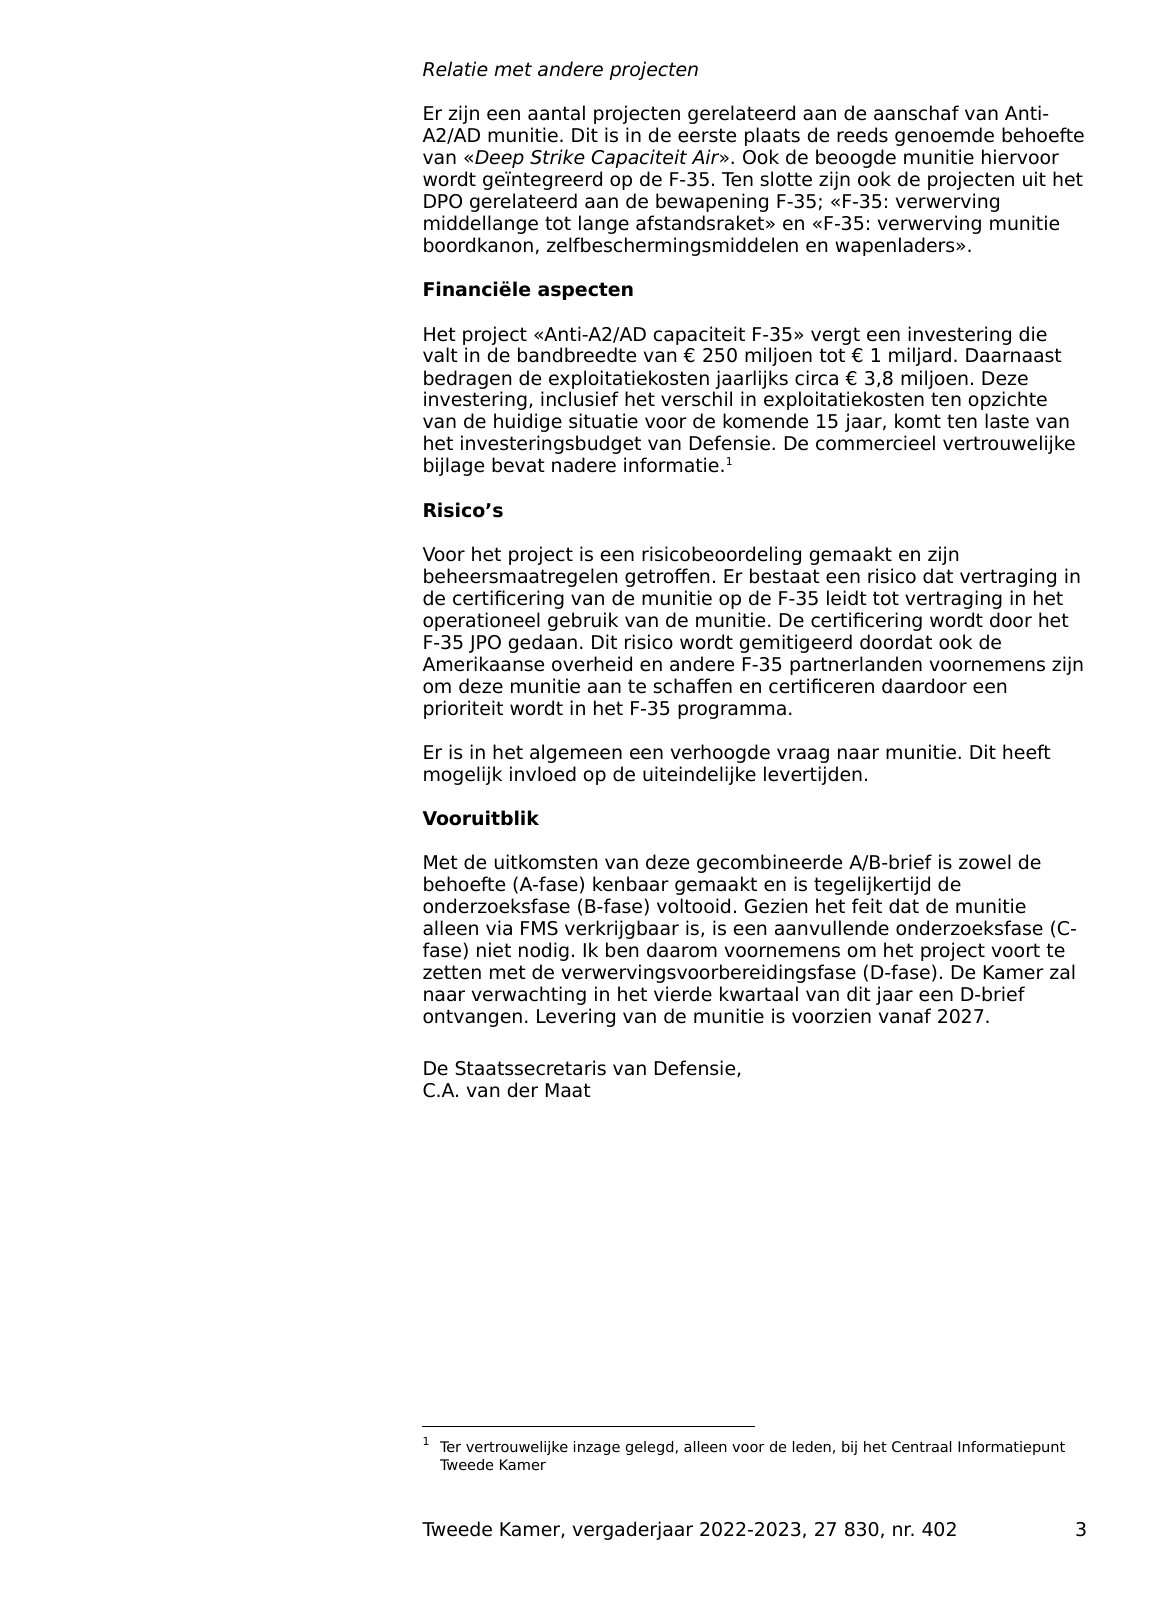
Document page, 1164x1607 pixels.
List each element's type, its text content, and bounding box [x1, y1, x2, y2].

subtitle Risico’s [422, 499, 1087, 521]
text Voor het project is een risicobeoordeling gemaakt en zijn beheersmaatregelen getroffen. Er bestaat een risico dat vertraging in de certificering van de munitie op de F-35 leidt tot vertraging in het operationeel gebruik van de munitie. De certificering wordt door het F-35 JPO gedaan. Dit risico wordt gemitigeerd doordat ook de Amerikaanse overheid en andere F-35 partnerlanden voornemens zijn om deze munitie aan te schaffen en certificeren daardoor een prioriteit wordt in het F-35 programma. [422, 544, 1087, 719]
text Het project «Anti-A2/AD capaciteit F-35» vergt een investering die valt in de bandbreedte van € 250 miljoen tot € 1 miljard. Daarnaast bedragen de exploitatiekosten jaarlijks circa € 3,8 miljoen. Deze investering, inclusief het verschil in exploitatiekosten ten opzichte van de huidige situatie voor de komende 15 jaar, komt ten laste van het investeringsbudget van Defensie. De commercieel vertrouwelijke bijlage bevat nadere informatie. [422, 323, 1087, 477]
text De Staatssecretaris van Defensie, C.A. van der Maat [422, 1058, 1087, 1102]
text Met de uitkomsten van deze gecombineerde A/B-brief is zowel de behoefte (A-fase) kenbaar gemaakt en is tegelijkertijd de onderzoeksfase (B-fase) voltooid. Gezien het feit dat de munitie alleen via FMS verkrijgbaar is, is een aanvullende onderzoeksfase (C-fase) niet nodig. Ik ben daarom voornemens om het project voort te zetten met de verwervingsvoorbereidingsfase (D-fase). De Kamer zal naar verwachting in het vierde kwartaal van dit jaar een D-brief ontvangen. Levering van de munitie is voorzien vanaf 2027. [422, 852, 1087, 1028]
text Ter vertrouwelijke inzage gelegd, alleen voor de leden, bij het Centraal Informatiepunt Tweede Kamer [422, 1435, 1087, 1474]
text Er zijn een aantal projecten gerelateerd aan de aanschaf van Anti-A2/AD munitie. Dit is in de eerste plaats de reeds genoemde behoefte van «Deep Strike Capaciteit Air». Ook de beoogde munitie hiervoor wordt geïntegreerd op de F-35. Ten slotte zijn ook de projecten uit het DPO gerelateerd aan de bewapening F-35; «F-35: verwerving middellange tot lange afstandsraket» en «F-35: verwerving munitie boordkanon, zelfbeschermingsmiddelen en wapenladers». [422, 103, 1087, 257]
subtitle Vooruitblik [422, 808, 1087, 830]
subtitle Relatie met andere projecten [422, 59, 1087, 81]
text Er is in het algemeen een verhoogde vraag naar munitie. Dit heeft mogelijk invloed op de uiteindelijke levertijden. [422, 742, 1087, 786]
subtitle Financiële aspecten [422, 279, 1087, 301]
